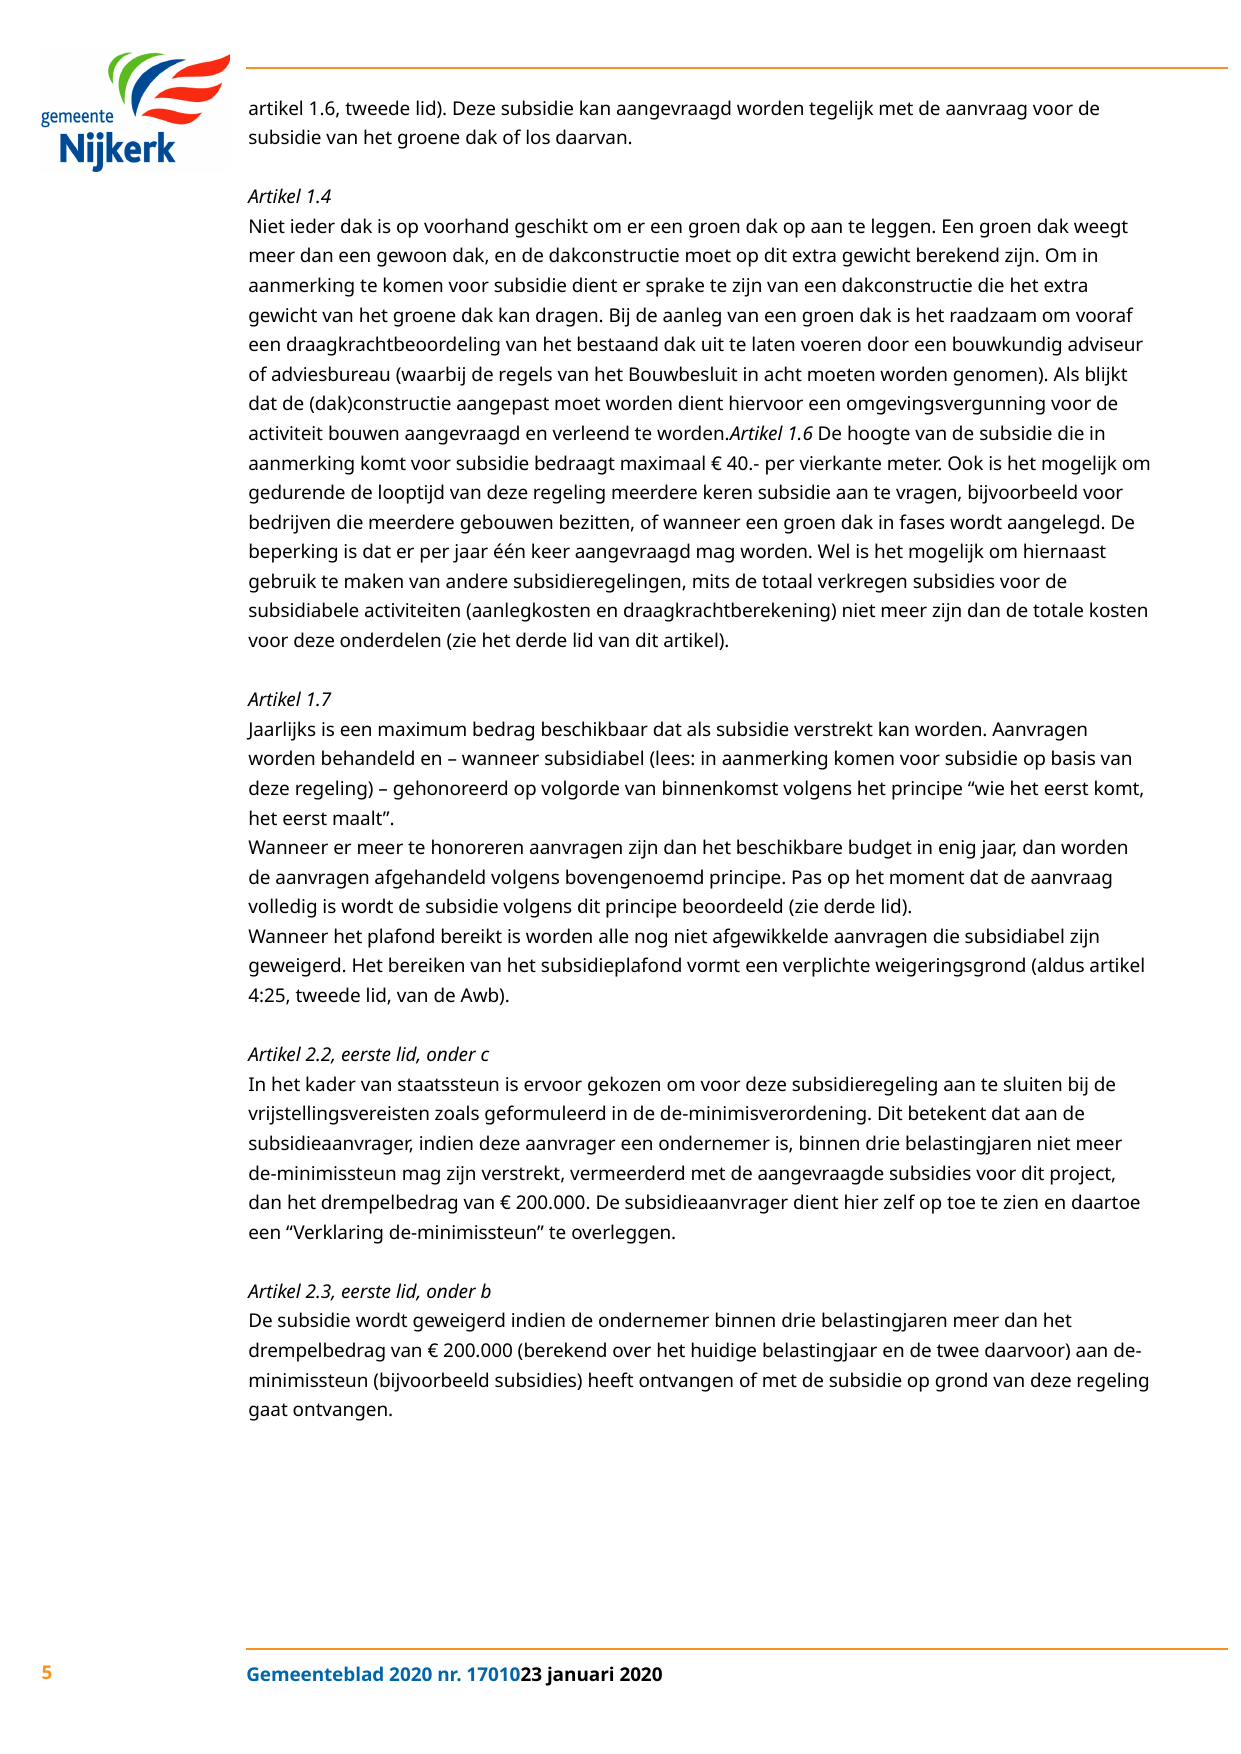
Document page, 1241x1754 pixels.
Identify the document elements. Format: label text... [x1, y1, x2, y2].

text Wanneer er meer te honoreren aanvragen zijn dan het beschikbare budget in enig jaar, dan worden de aanvragen afgehandeld volgens bovengenoemd principe. Pas op het moment dat de aanvraag volledig is wordt de subsidie volgens dit principe beoordeeld (zie derde lid). [248, 834, 1152, 919]
text De subsidie wordt geweigerd indien de ondernemer binnen drie belastingjaren meer dan het drempelbedrag van € 200.000 (berekend over het huidige belastingjaar en de twee daarvoor) aan de-minimissteun (bijvoorbeeld subsidies) heeft ontvangen of met de subsidie op grond van deze regeling gaat ontvangen. [248, 1308, 1152, 1422]
text Artikel 2.3, eerste lid, onder b [248, 1278, 1152, 1304]
text In het kader van staatssteun is ervoor gekozen om voor deze subsidieregeling aan te sluiten bij de vrijstellingsvereisten zoals geformuleerd in de de-minimisverordening. Dit betekent dat aan de subsidieaanvrager, indien deze aanvrager een ondernemer is, binnen drie belastingjaren niet meer de-minimissteun mag zijn verstrekt, vermeerderd met de aangevraagde subsidies voor dit project, dan het drempelbedrag van € 200.000. De subsidieaanvrager dient hier zelf op toe te zien en daartoe een “Verklaring de-minimissteun” te overleggen. [248, 1071, 1152, 1245]
text Artikel 2.2, eerste lid, onder c [248, 1041, 1152, 1067]
text Artikel 1.7 [248, 686, 1152, 712]
picture [41, 47, 231, 172]
text Jaarlijks is een maximum bedrag beschikbaar dat als subsidie verstrekt kan worden. Aanvragen worden behandeld en – wanneer subsidiabel (lees: in aanmerking komen voor subsidie op basis van deze regeling) – gehonoreerd op volgorde van binnenkomst volgens het principe “wie het eerst komt, het eerst maalt”. [248, 716, 1152, 831]
text Artikel 1.4 [248, 183, 1152, 209]
text artikel 1.6, tweede lid). Deze subsidie kan aangevraagd worden tegelijk met de aanvraag voor de subsidie van het groene dak of los daarvan. [248, 95, 1152, 150]
text Niet ieder dak is op voorhand geschikt om er een groen dak op aan te leggen. Een groen dak weegt meer dan een gewoon dak, en de dakconstructie moet op dit extra gewicht berekend zijn. Om in aanmerking te komen voor subsidie dient er sprake te zijn van een dakconstructie die het extra gewicht van het groene dak kan dragen. Bij de aanleg van een groen dak is het raadzaam om vooraf een draagkrachtbeoordeling van het bestaand dak uit te laten voeren door een bouwkundig adviseur of adviesbureau (waarbij de regels van het Bouwbesluit in acht moeten worden genomen). Als blijkt dat de (dak)constructie aangepast moet worden dient hiervoor een omgevingsvergunning voor de activiteit bouwen aangevraagd en verleend te worden.Artikel 1.6 De hoogte van de subsidie die in aanmerking komt voor subsidie bedraagt maximaal € 40.- per vierkante meter. Ook is het mogelijk om gedurende de looptijd van deze regeling meerdere keren subsidie aan te vragen, bijvoorbeeld voor bedrijven die meerdere gebouwen bezitten, of wanneer een groen dak in fases wordt aangelegd. De beperking is dat er per jaar één keer aangevraagd mag worden. Wel is het mogelijk om hiernaast gebruik te maken van andere subsidieregelingen, mits de totaal verkregen subsidies voor de subsidiabele activiteiten (aanlegkosten en draagkrachtberekening) niet meer zijn dan de totale kosten voor deze onderdelen (zie het derde lid van dit artikel). [248, 213, 1152, 653]
text Wanneer het plafond bereikt is worden alle nog niet afgewikkelde aanvragen die subsidiabel zijn geweigerd. Het bereiken van het subsidieplafond vormt een verplichte weigeringsgrond (aldus artikel 4:25, tweede lid, van de Awb). [248, 923, 1152, 1008]
